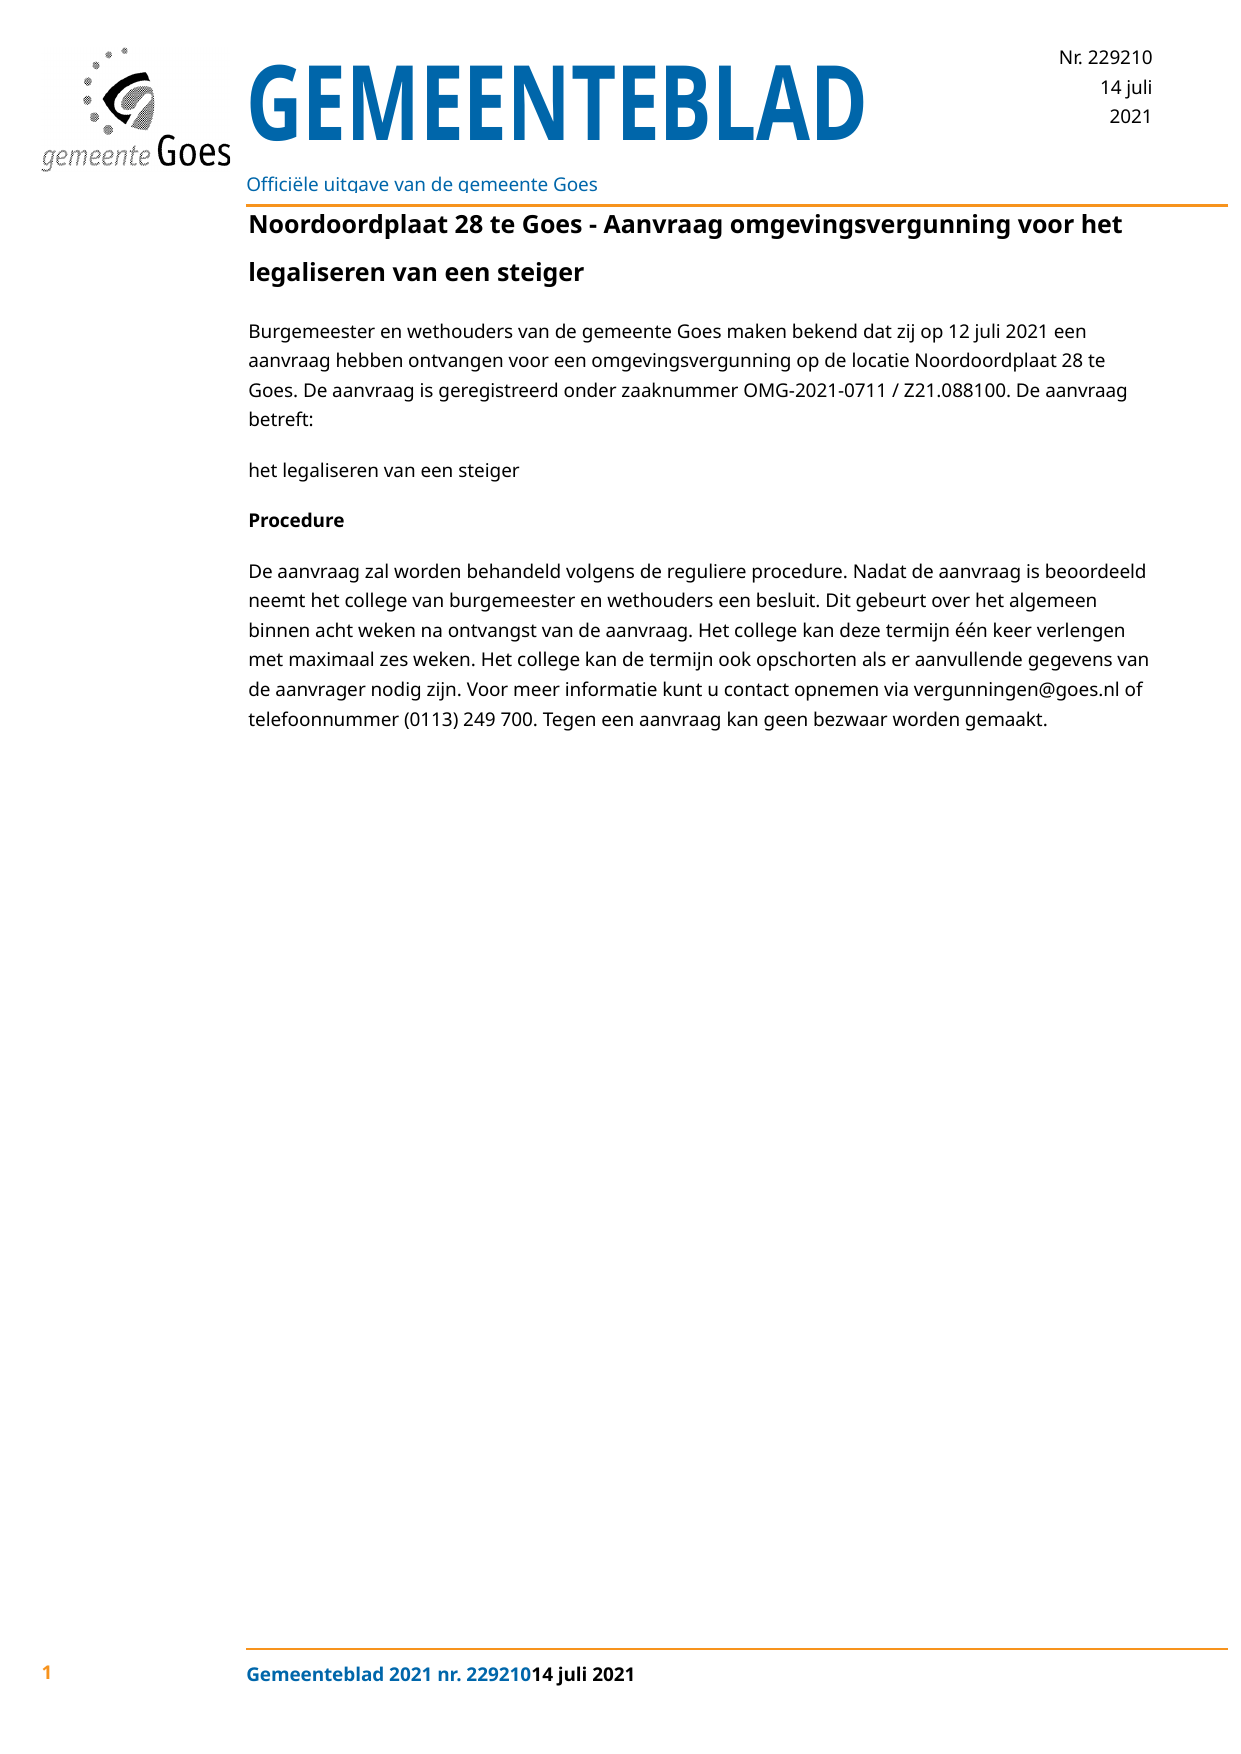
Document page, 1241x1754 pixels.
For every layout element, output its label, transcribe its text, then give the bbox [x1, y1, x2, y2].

text Procedure [248, 507, 1152, 533]
picture [41, 47, 231, 172]
text De aanvraag zal worden behandeld volgens de reguliere procedure. Nadat de aanvraag is beoordeeld neemt het college van burgemeester en wethouders een besluit. Dit gebeurt over het algemeen binnen acht weken na ontvangst van de aanvraag. Het college kan deze termijn één keer verlengen met maximaal zes weken. Het college kan de termijn ook opschorten als er aanvullende gegevens van de aanvrager nodig zijn. Voor meer informatie kunt u contact opnemen via vergunningen@goes.nl of telefoonnummer (0113) 249 700. Tegen een aanvraag kan geen bezwaar worden gemaakt. [248, 558, 1152, 732]
text het legaliseren van een steiger [248, 457, 1152, 483]
text Noordoordplaat 28 te Goes - Aanvraag omgevingsvergunning voor het legaliseren van een steiger [248, 207, 1152, 288]
text Burgemeester en wethouders van de gemeente Goes maken bekend dat zij op 12 juli 2021 een aanvraag hebben ontvangen voor een omgevingsvergunning op de locatie Noordoordplaat 28 te Goes. De aanvraag is geregistreerd onder zaaknummer OMG-2021-0711 / Z21.088100. De aanvraag betreft: [248, 318, 1152, 432]
